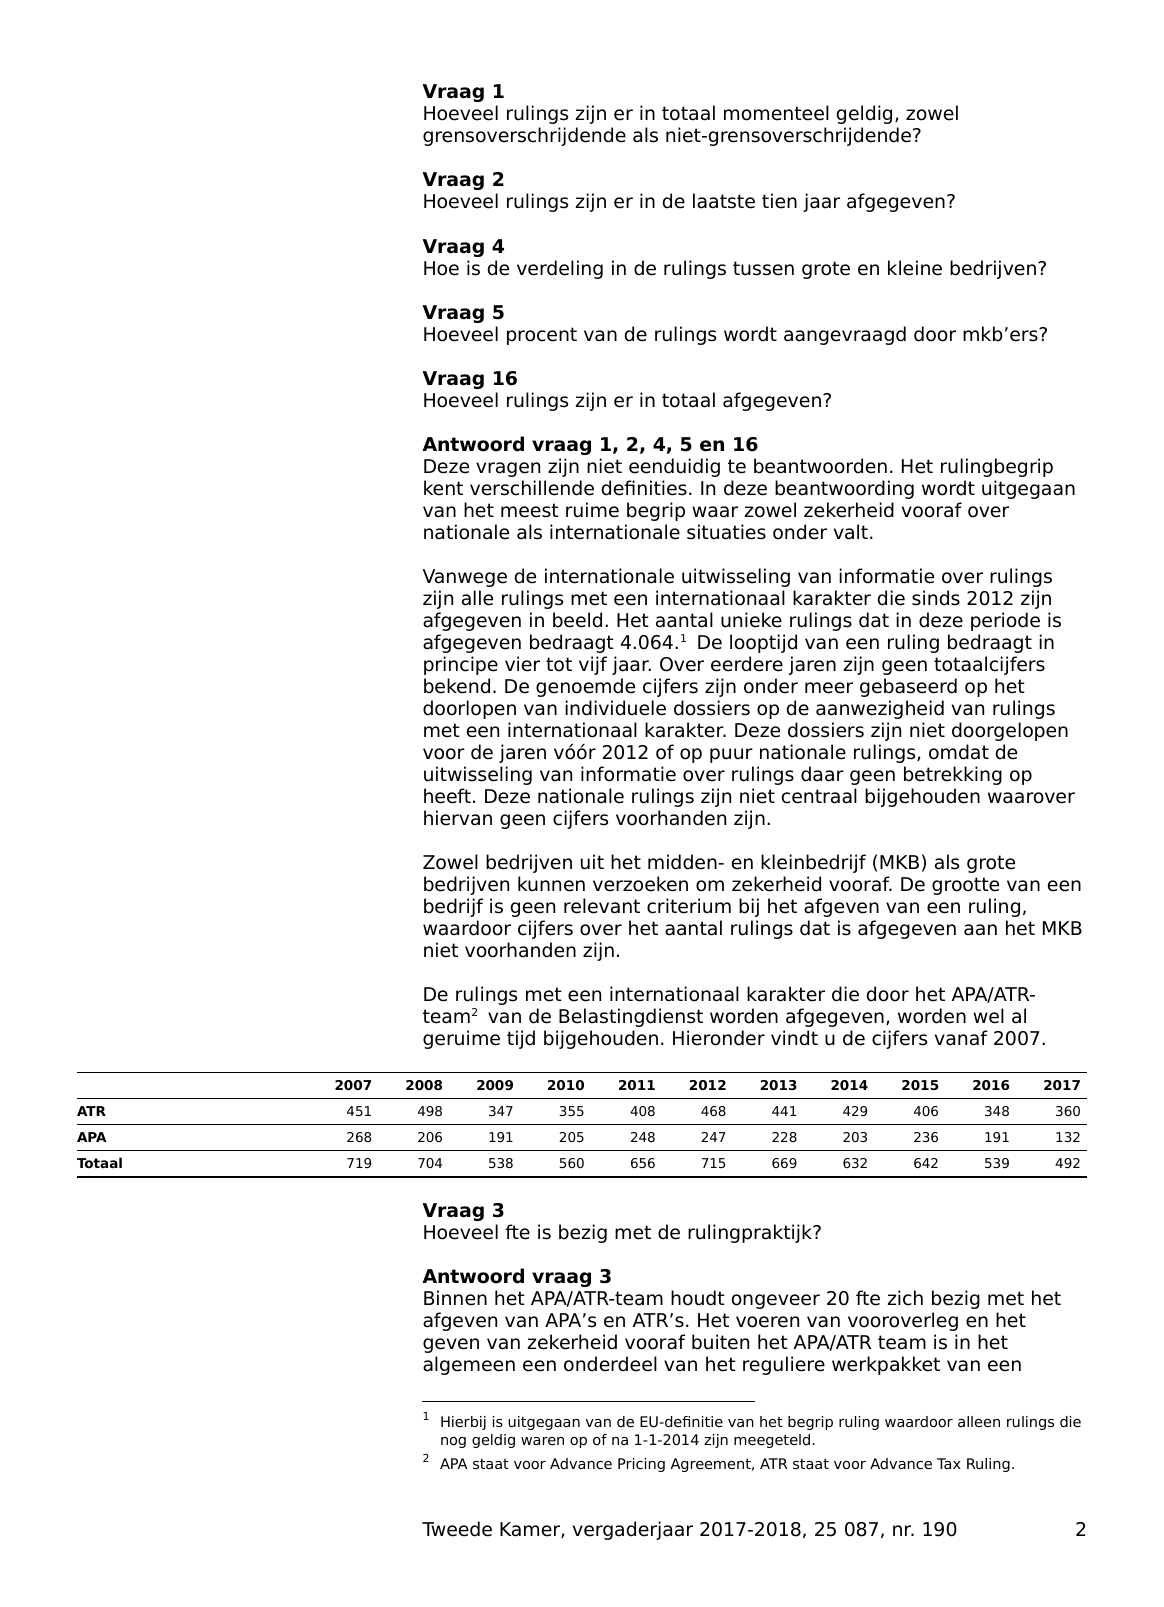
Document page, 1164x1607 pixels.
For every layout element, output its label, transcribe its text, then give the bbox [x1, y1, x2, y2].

text Antwoord vraag 1, 2, 4, 5 en 16 [422, 434, 1087, 456]
table_cell 206 [378, 1125, 449, 1150]
table_header 2015 [874, 1073, 945, 1098]
table_cell 538 [449, 1151, 519, 1176]
table_header 2007 [307, 1073, 378, 1098]
text Vraag 16 [422, 368, 1087, 390]
text Vraag 4 [422, 236, 1087, 257]
text Hoeveel rulings zijn er in de laatste tien jaar afgegeven? [422, 191, 1087, 213]
table_header 2014 [803, 1073, 874, 1098]
table_cell 429 [803, 1099, 874, 1124]
text Hierbij is uitgegaan van de EU-definitie van het begrip ruling waardoor alleen rulings die nog geldig waren op of na 1-1-2014 zijn meegeteld. [422, 1410, 1087, 1449]
text Zowel bedrijven uit het midden- en kleinbedrijf (MKB) als grote bedrijven kunnen verzoeken om zekerheid vooraf. De grootte van een bedrijf is geen relevant criterium bij het afgeven van een ruling, waardoor cijfers over het aantal rulings dat is afgegeven aan het MKB niet voorhanden zijn. [422, 852, 1087, 962]
table_cell 347 [449, 1099, 519, 1124]
text Hoeveel procent van de rulings wordt aangevraagd door mkb’ers? [422, 324, 1087, 346]
table_cell 492 [1016, 1151, 1087, 1176]
table_cell 348 [945, 1099, 1016, 1124]
table_cell 236 [874, 1125, 945, 1150]
text Vraag 3 [422, 1200, 1087, 1222]
table_cell 247 [661, 1125, 732, 1150]
table_cell ATR [77, 1099, 307, 1124]
table_cell 406 [874, 1099, 945, 1124]
text Deze vragen zijn niet eenduidig te beantwoorden. Het rulingbegrip kent verschillende definities. In deze beantwoording wordt uitgegaan van het meest ruime begrip waar zowel zekerheid vooraf over nationale als internationale situaties onder valt. [422, 456, 1087, 544]
text Vanwege de internationale uitwisseling van informatie over rulings zijn alle rulings met een internationaal karakter die sinds 2012 zijn afgegeven in beeld. Het aantal unieke rulings dat in deze periode is afgegeven bedraagt 4.064. De looptijd van een ruling bedraagt in principe vier tot vijf jaar. Over eerdere jaren zijn geen totaalcijfers bekend. De genoemde cijfers zijn onder meer gebaseerd op het doorlopen van individuele dossiers op de aanwezigheid van rulings met een internationaal karakter. Deze dossiers zijn niet doorgelopen voor de jaren vóór 2012 of op puur nationale rulings, omdat de uitwisseling van informatie over rulings daar geen betrekking op heeft. Deze nationale rulings zijn niet centraal bijgehouden waarover hiervan geen cijfers voorhanden zijn. [422, 566, 1087, 830]
text Vraag 2 [422, 169, 1087, 191]
table_cell 408 [590, 1099, 661, 1124]
text APA staat voor Advance Pricing Agreement, ATR staat voor Advance Tax Ruling. [422, 1452, 1087, 1474]
text Antwoord vraag 3 [422, 1266, 1087, 1288]
table_cell 451 [307, 1099, 378, 1124]
table_cell 468 [661, 1099, 732, 1124]
table_cell Totaal [77, 1151, 307, 1176]
table_cell 203 [803, 1125, 874, 1150]
table_cell 191 [449, 1125, 519, 1150]
text Hoe is de verdeling in de rulings tussen grote en kleine bedrijven? [422, 257, 1087, 279]
table_cell 228 [732, 1125, 803, 1150]
table_cell 704 [378, 1151, 449, 1176]
table_header 2017 [1016, 1073, 1087, 1098]
table_header 2012 [661, 1073, 732, 1098]
table_header 2009 [449, 1073, 519, 1098]
table_header 2016 [945, 1073, 1016, 1098]
table_cell 719 [307, 1151, 378, 1176]
table_header 2008 [378, 1073, 449, 1098]
table_cell 132 [1016, 1125, 1087, 1150]
table_cell 669 [732, 1151, 803, 1176]
table_header 2010 [520, 1073, 590, 1098]
table_cell 539 [945, 1151, 1016, 1176]
table_header 2011 [590, 1073, 661, 1098]
table_cell 560 [520, 1151, 590, 1176]
table_cell 248 [590, 1125, 661, 1150]
text De rulings met een internationaal karakter die door het APA/ATR-team van de Belastingdienst worden afgegeven, worden wel al geruime tijd bijgehouden. Hieronder vindt u de cijfers vanaf 2007. [422, 984, 1087, 1050]
text Hoeveel rulings zijn er in totaal afgegeven? [422, 390, 1087, 412]
table_cell 715 [661, 1151, 732, 1176]
table_header 2013 [732, 1073, 803, 1098]
table_header [77, 1073, 307, 1098]
table_cell 205 [520, 1125, 590, 1150]
text Hoeveel rulings zijn er in totaal momenteel geldig, zowel grensoverschrijdende als niet-grensoverschrijdende? [422, 103, 1087, 147]
table_cell 360 [1016, 1099, 1087, 1124]
text Binnen het APA/ATR-team houdt ongeveer 20 fte zich bezig met het afgeven van APA’s en ATR’s. Het voeren van vooroverleg en het geven van zekerheid vooraf buiten het APA/ATR team is in het algemeen een onderdeel van het reguliere werkpakket van een [422, 1288, 1087, 1376]
table_cell 441 [732, 1099, 803, 1124]
table_cell 355 [520, 1099, 590, 1124]
table_cell 268 [307, 1125, 378, 1150]
table_cell 191 [945, 1125, 1016, 1150]
table_cell 632 [803, 1151, 874, 1176]
table_cell APA [77, 1125, 307, 1150]
text Vraag 1 [422, 81, 1087, 103]
table_cell 656 [590, 1151, 661, 1176]
table_cell 642 [874, 1151, 945, 1176]
table_cell 498 [378, 1099, 449, 1124]
text Hoeveel fte is bezig met de rulingpraktijk? [422, 1222, 1087, 1244]
text Vraag 5 [422, 302, 1087, 324]
